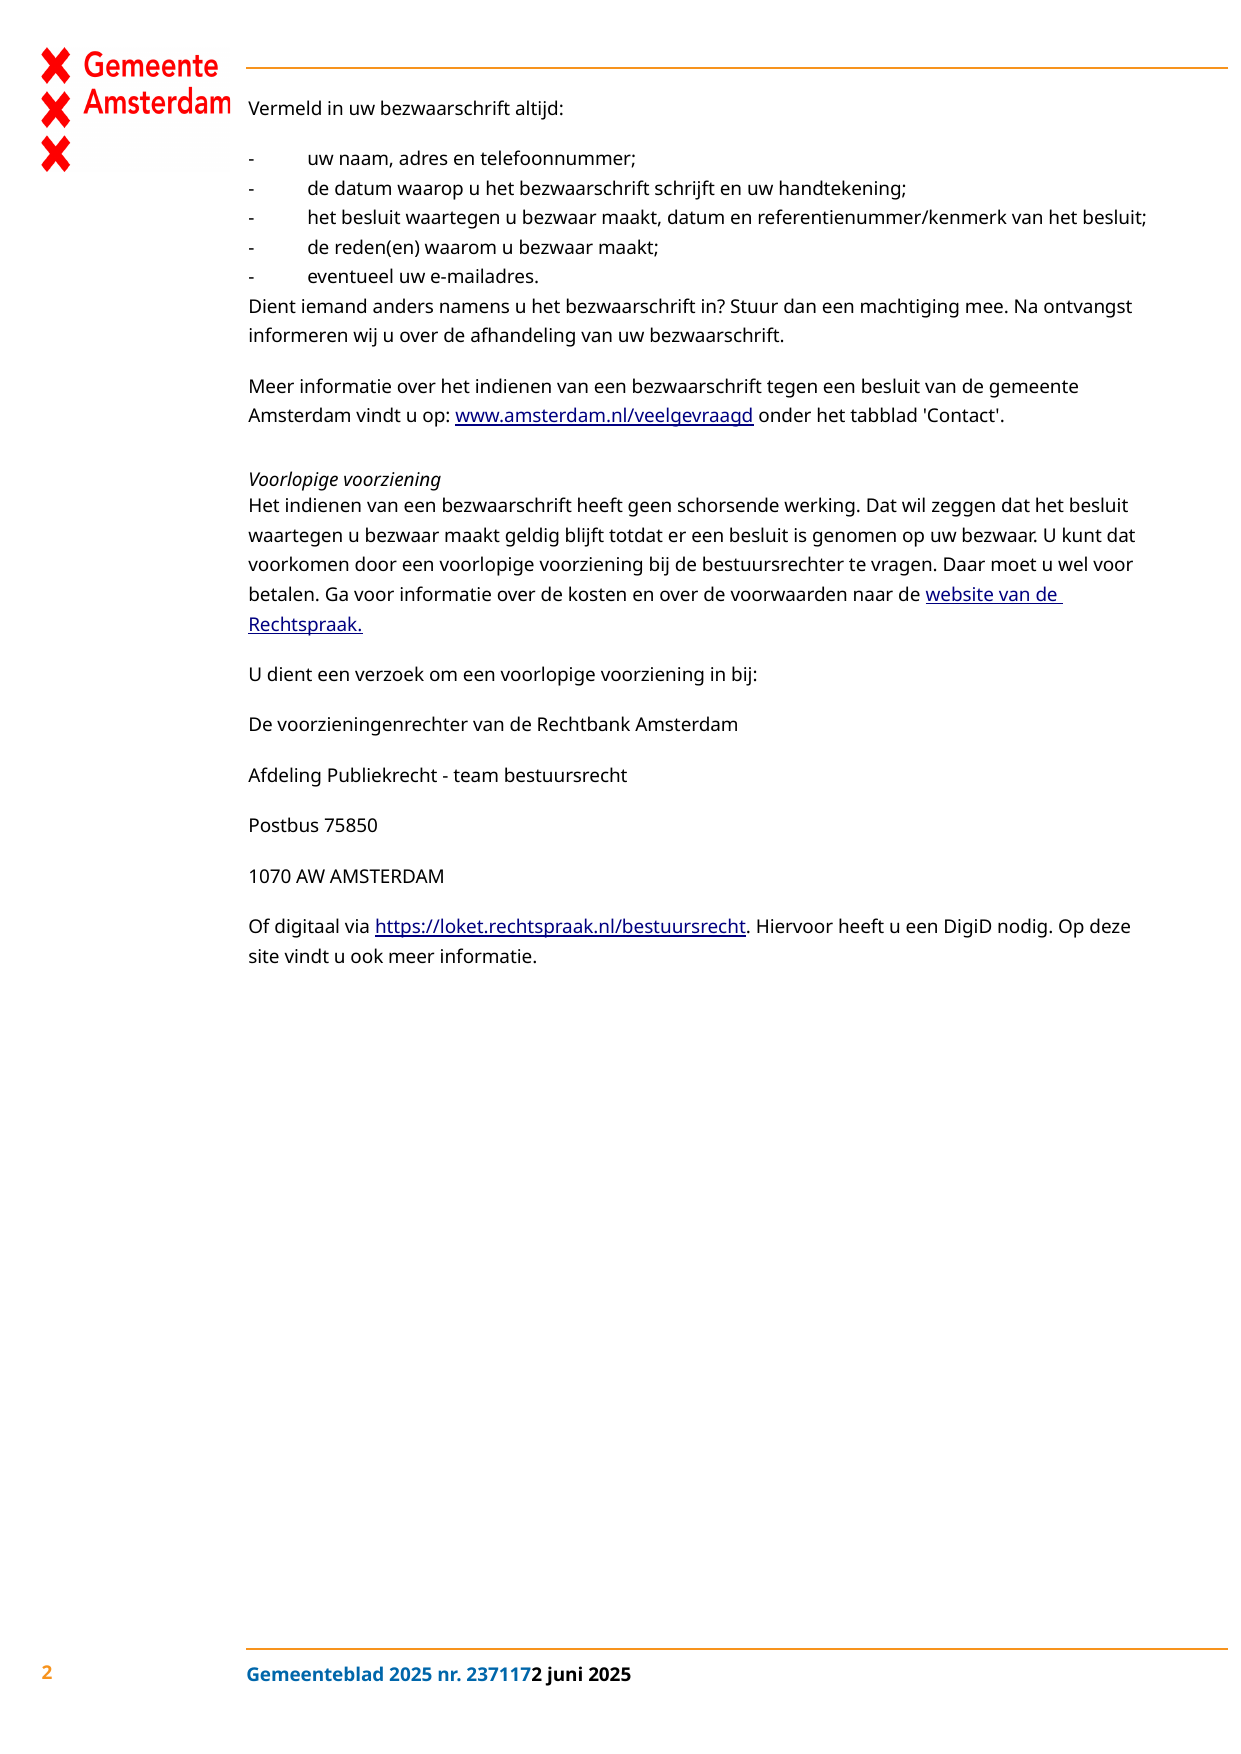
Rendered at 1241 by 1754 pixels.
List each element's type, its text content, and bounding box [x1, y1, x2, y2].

text Postbus 75850 [248, 812, 1152, 838]
text Of digitaal via https://loket.rechtspraak.nl/bestuursrecht. Hiervoor heeft u een DigiD nodig. Op deze site vindt u ook meer informatie. [248, 913, 1152, 968]
text Afdeling Publiekrecht - team bestuursrecht [248, 762, 1152, 788]
text Het indienen van een bezwaarschrift heeft geen schorsende werking. Dat wil zeggen dat het besluit waartegen u bezwaar maakt geldig blijft totdat er een besluit is genomen op uw bezwaar. U kunt dat voorkomen door een voorlopige voorziening bij de bestuursrechter te vragen. Daar moet u wel voor betalen. Ga voor informatie over de kosten en over de voorwaarden naar de website van de Rechtspraak. [248, 492, 1152, 636]
text Meer informatie over het indienen van een bezwaarschrift tegen een besluit van de gemeente Amsterdam vindt u op: www.amsterdam.nl/veelgevraagd onder het tabblad 'Contact'. [248, 373, 1152, 428]
list de reden(en) waarom u bezwaar maakt; [248, 234, 1152, 260]
text Voorlopige voorziening [248, 467, 1152, 492]
list uw naam, adres en telefoonnummer; [248, 145, 1152, 171]
text Vermeld in uw bezwaarschrift altijd: [248, 95, 1152, 121]
list de datum waarop u het bezwaarschrift schrijft en uw handtekening; [248, 175, 1152, 201]
text De voorzieningenrechter van de Rechtbank Amsterdam [248, 712, 1152, 737]
list eventueel uw e-mailadres. [248, 263, 1152, 289]
text U dient een verzoek om een voorlopige voorziening in bij: [248, 661, 1152, 687]
text Dient iemand anders namens u het bezwaarschrift in? Stuur dan een machtiging mee. Na ontvangst informeren wij u over de afhandeling van uw bezwaarschrift. [248, 293, 1152, 348]
list het besluit waartegen u bezwaar maakt, datum en referentienummer/kenmerk van het besluit; [248, 204, 1152, 230]
picture [41, 47, 231, 172]
text 1070 AW AMSTERDAM [248, 863, 1152, 888]
